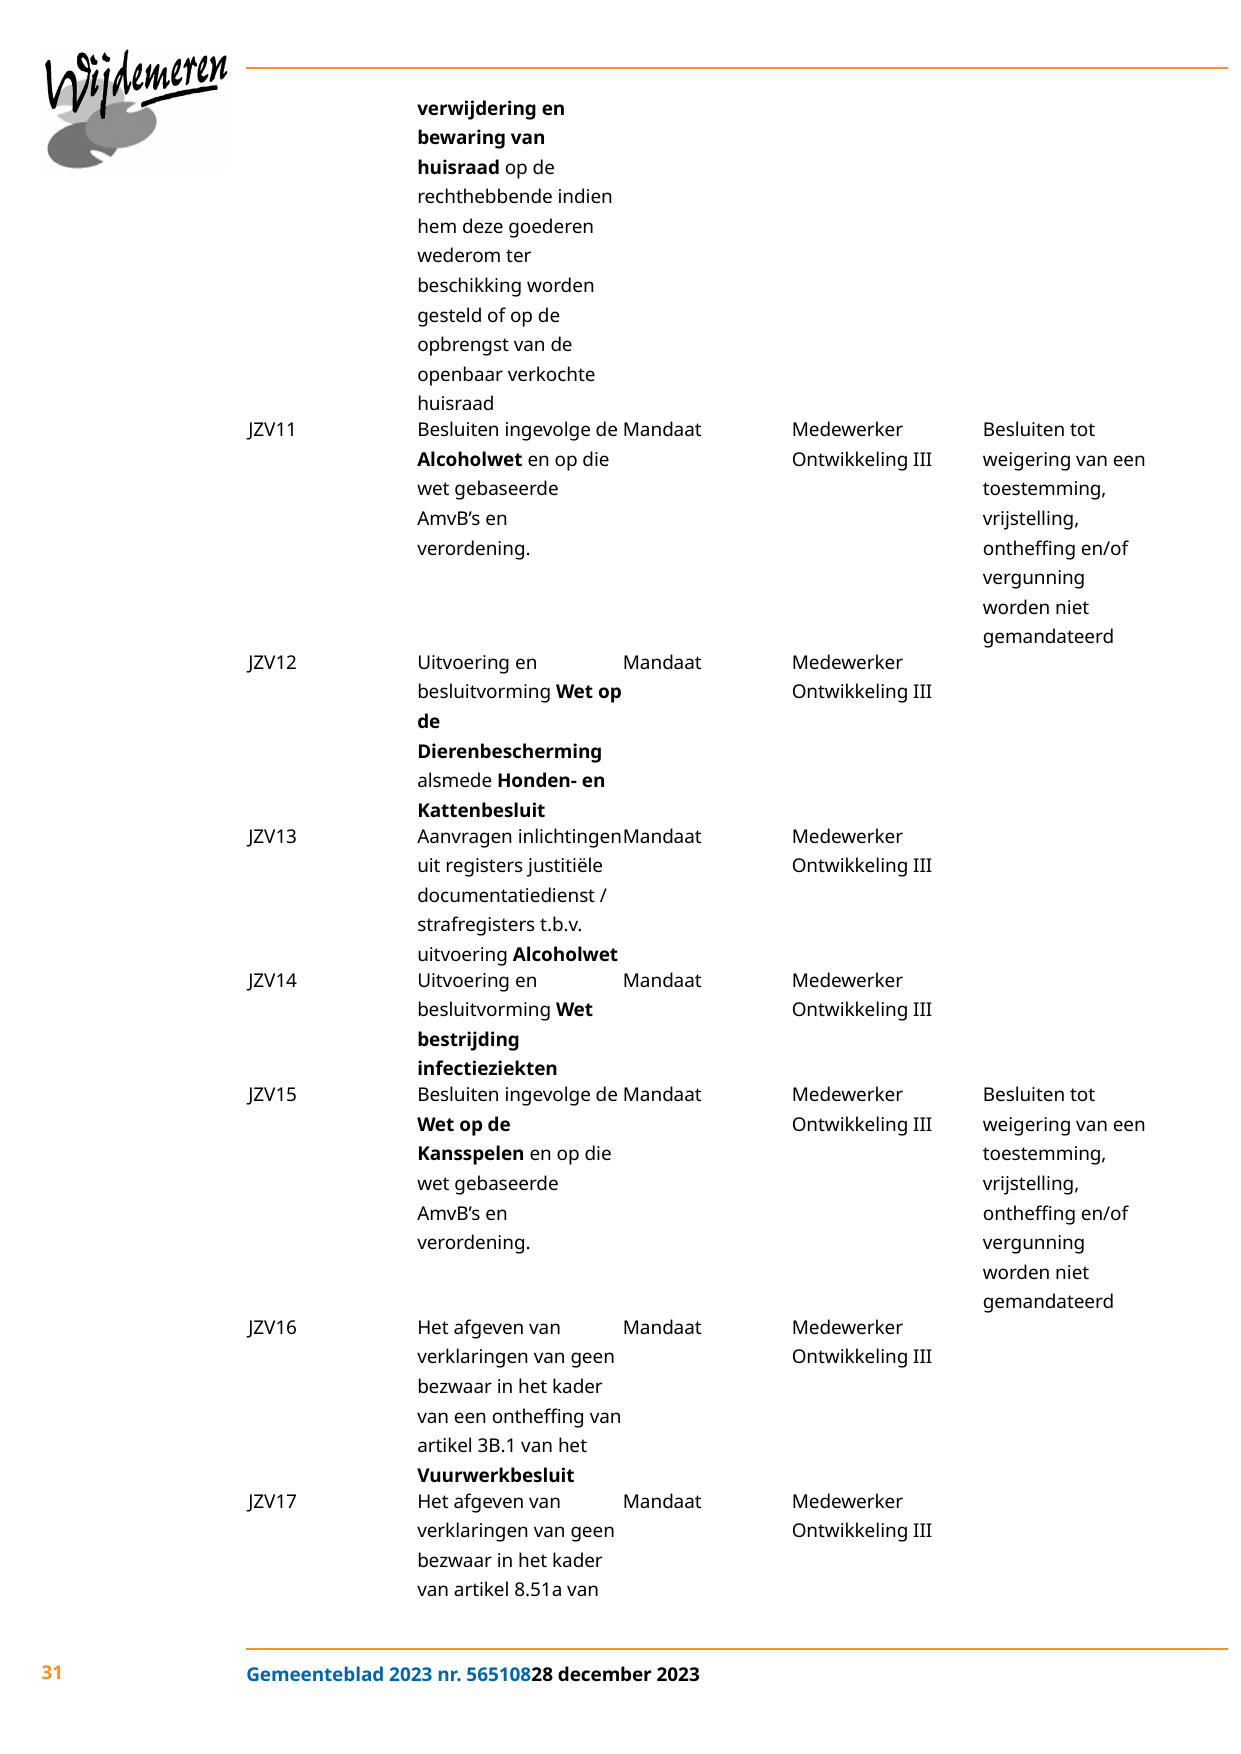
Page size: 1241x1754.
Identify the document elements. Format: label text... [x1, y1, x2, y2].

table_cell Mandaat [623, 1314, 792, 1488]
table_cell Mandaat [623, 967, 792, 1081]
table_cell Medewerker Ontwikkeling III [792, 967, 983, 1081]
table_cell verwijdering en bewaring van huisraad op de rechthebbende indien hem deze goederen wederom ter beschikking worden gesteld of op de opbrengst van de openbaar verkochte huisraad [417, 95, 623, 416]
table_cell JZV12 [248, 649, 417, 823]
table_cell Mandaat [623, 823, 792, 967]
table_cell JZV17 [248, 1488, 417, 1602]
table_cell Medewerker Ontwikkeling III [792, 649, 983, 823]
table_cell JZV16 [248, 1314, 417, 1488]
table_cell Medewerker Ontwikkeling III [792, 1314, 983, 1488]
table_cell [983, 823, 1152, 967]
table_cell Medewerker Ontwikkeling III [792, 823, 983, 967]
table_cell Mandaat [623, 649, 792, 823]
table_cell Medewerker Ontwikkeling III [792, 1081, 983, 1314]
table_cell Uitvoering en besluitvorming Wet op de Dierenbescherming alsmede Honden- en Kattenbesluit [417, 649, 623, 823]
table_cell Besluiten ingevolge de Alcoholwet en op die wet gebaseerde AmvB’s en verordening. [417, 416, 623, 649]
table_cell JZV13 [248, 823, 417, 967]
table_cell Besluiten ingevolge de Wet op de Kansspelen en op die wet gebaseerde AmvB’s en verordening. [417, 1081, 623, 1314]
table_cell Besluiten tot weigering van een toestemming, vrijstelling, ontheffing en/of vergunning worden niet gemandateerd [983, 416, 1152, 649]
table_cell [983, 1314, 1152, 1488]
table_cell [248, 95, 417, 416]
picture [41, 47, 231, 172]
table_cell Uitvoering en besluitvorming Wet bestrijding infectieziekten [417, 967, 623, 1081]
table_cell Mandaat [623, 1488, 792, 1602]
table_cell JZV15 [248, 1081, 417, 1314]
table_cell [983, 967, 1152, 1081]
table_cell [983, 649, 1152, 823]
table_cell [983, 1488, 1152, 1602]
table_cell [623, 95, 792, 416]
table_cell Medewerker Ontwikkeling III [792, 416, 983, 649]
table_cell Mandaat [623, 1081, 792, 1314]
table_cell [983, 95, 1152, 416]
table_cell [792, 95, 983, 416]
table_cell JZV11 [248, 416, 417, 649]
table_cell Medewerker Ontwikkeling III [792, 1488, 983, 1602]
table_cell Het afgeven van verklaringen van geen bezwaar in het kader van een ontheffing van artikel 3B.1 van het Vuurwerkbesluit [417, 1314, 623, 1488]
table_cell Besluiten tot weigering van een toestemming, vrijstelling, ontheffing en/of vergunning worden niet gemandateerd [983, 1081, 1152, 1314]
table_cell JZV14 [248, 967, 417, 1081]
table_cell Aanvragen inlichtingen uit registers justitiële documentatiedienst / strafregisters t.b.v. uitvoering Alcoholwet [417, 823, 623, 967]
table_cell Mandaat [623, 416, 792, 649]
table_cell Het afgeven van verklaringen van geen bezwaar in het kader van artikel 8.51a van [417, 1488, 623, 1602]
